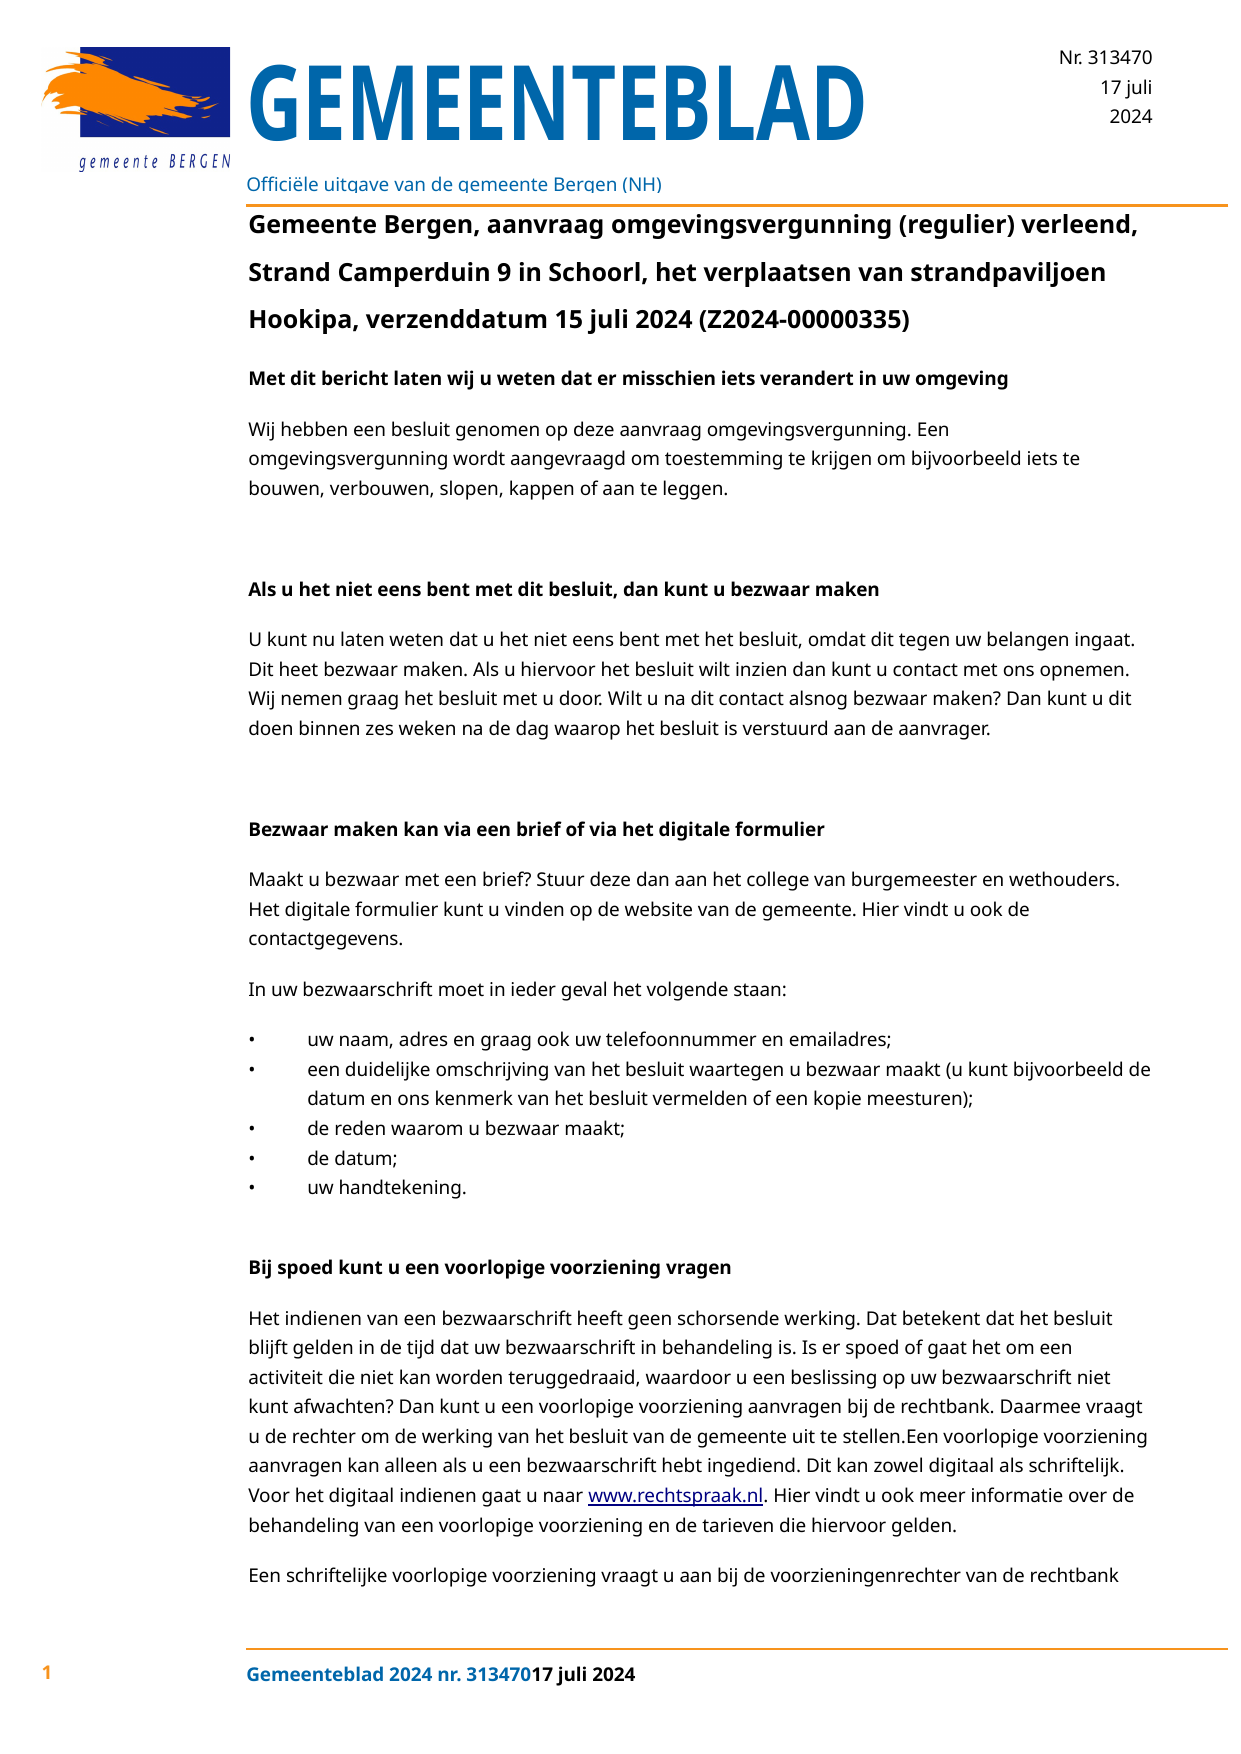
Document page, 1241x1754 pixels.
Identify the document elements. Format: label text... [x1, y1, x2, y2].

text Een schriftelijke voorlopige voorziening vraagt u aan bij de voorzieningenrechter van de rechtbank [248, 1562, 1152, 1588]
text Wij hebben een besluit genomen op deze aanvraag omgevingsvergunning. Een omgevingsvergunning wordt aangevraagd om toestemming te krijgen om bijvoorbeeld iets te bouwen, verbouwen, slopen, kappen of aan te leggen. [248, 416, 1152, 501]
list een duidelijke omschrijving van het besluit waartegen u bezwaar maakt (u kunt bijvoorbeeld de datum en ons kenmerk van het besluit vermelden of een kopie meesturen); [248, 1056, 1152, 1111]
text Bij spoed kunt u een voorlopige voorziening vragen [248, 1254, 1152, 1280]
text Maakt u bezwaar met een brief? Stuur deze dan aan het college van burgemeester en wethouders. Het digitale formulier kunt u vinden op de website van de gemeente. Hier vindt u ook de contactgegevens. [248, 866, 1152, 951]
text Gemeente Bergen, aanvraag omgevingsvergunning (regulier) verleend, Strand Camperduin 9 in Schoorl, het verplaatsen van strandpaviljoen Hookipa, verzenddatum 15 juli 2024 (Z2024-00000335) [248, 207, 1152, 336]
text Met dit bericht laten wij u weten dat er misschien iets verandert in uw omgeving [248, 366, 1152, 391]
picture [41, 47, 231, 172]
list uw handtekening. [248, 1174, 1152, 1200]
list de datum; [248, 1145, 1152, 1170]
text Als u het niet eens bent met dit besluit, dan kunt u bezwaar maken [248, 576, 1152, 602]
text In uw bezwaarschrift moet in ieder geval het volgende staan: [248, 976, 1152, 1002]
list uw naam, adres en graag ook uw telefoonnummer en emailadres; [248, 1026, 1152, 1052]
text U kunt nu laten weten dat u het niet eens bent met het besluit, omdat dit tegen uw belangen ingaat. Dit heet bezwaar maken. Als u hiervoor het besluit wilt inzien dan kunt u contact met ons opnemen. Wij nemen graag het besluit met u door. Wilt u na dit contact alsnog bezwaar maken? Dan kunt u dit doen binnen zes weken na de dag waarop het besluit is verstuurd aan de aanvrager. [248, 626, 1152, 741]
list de reden waarom u bezwaar maakt; [248, 1115, 1152, 1141]
text Bezwaar maken kan via een brief of via het digitale formulier [248, 816, 1152, 842]
text Het indienen van een bezwaarschrift heeft geen schorsende werking. Dat betekent dat het besluit blijft gelden in de tijd dat uw bezwaarschrift in behandeling is. Is er spoed of gaat het om een activiteit die niet kan worden teruggedraaid, waardoor u een beslissing op uw bezwaarschrift niet kunt afwachten? Dan kunt u een voorlopige voorziening aanvragen bij de rechtbank. Daarmee vraagt u de rechter om de werking van het besluit van de gemeente uit te stellen.Een voorlopige voorziening aanvragen kan alleen als u een bezwaarschrift hebt ingediend. Dit kan zowel digitaal als schriftelijk. Voor het digitaal indienen gaat u naar www.rechtspraak.nl. Hier vindt u ook meer informatie over de behandeling van een voorlopige voorziening en de tarieven die hiervoor gelden. [248, 1305, 1152, 1537]
